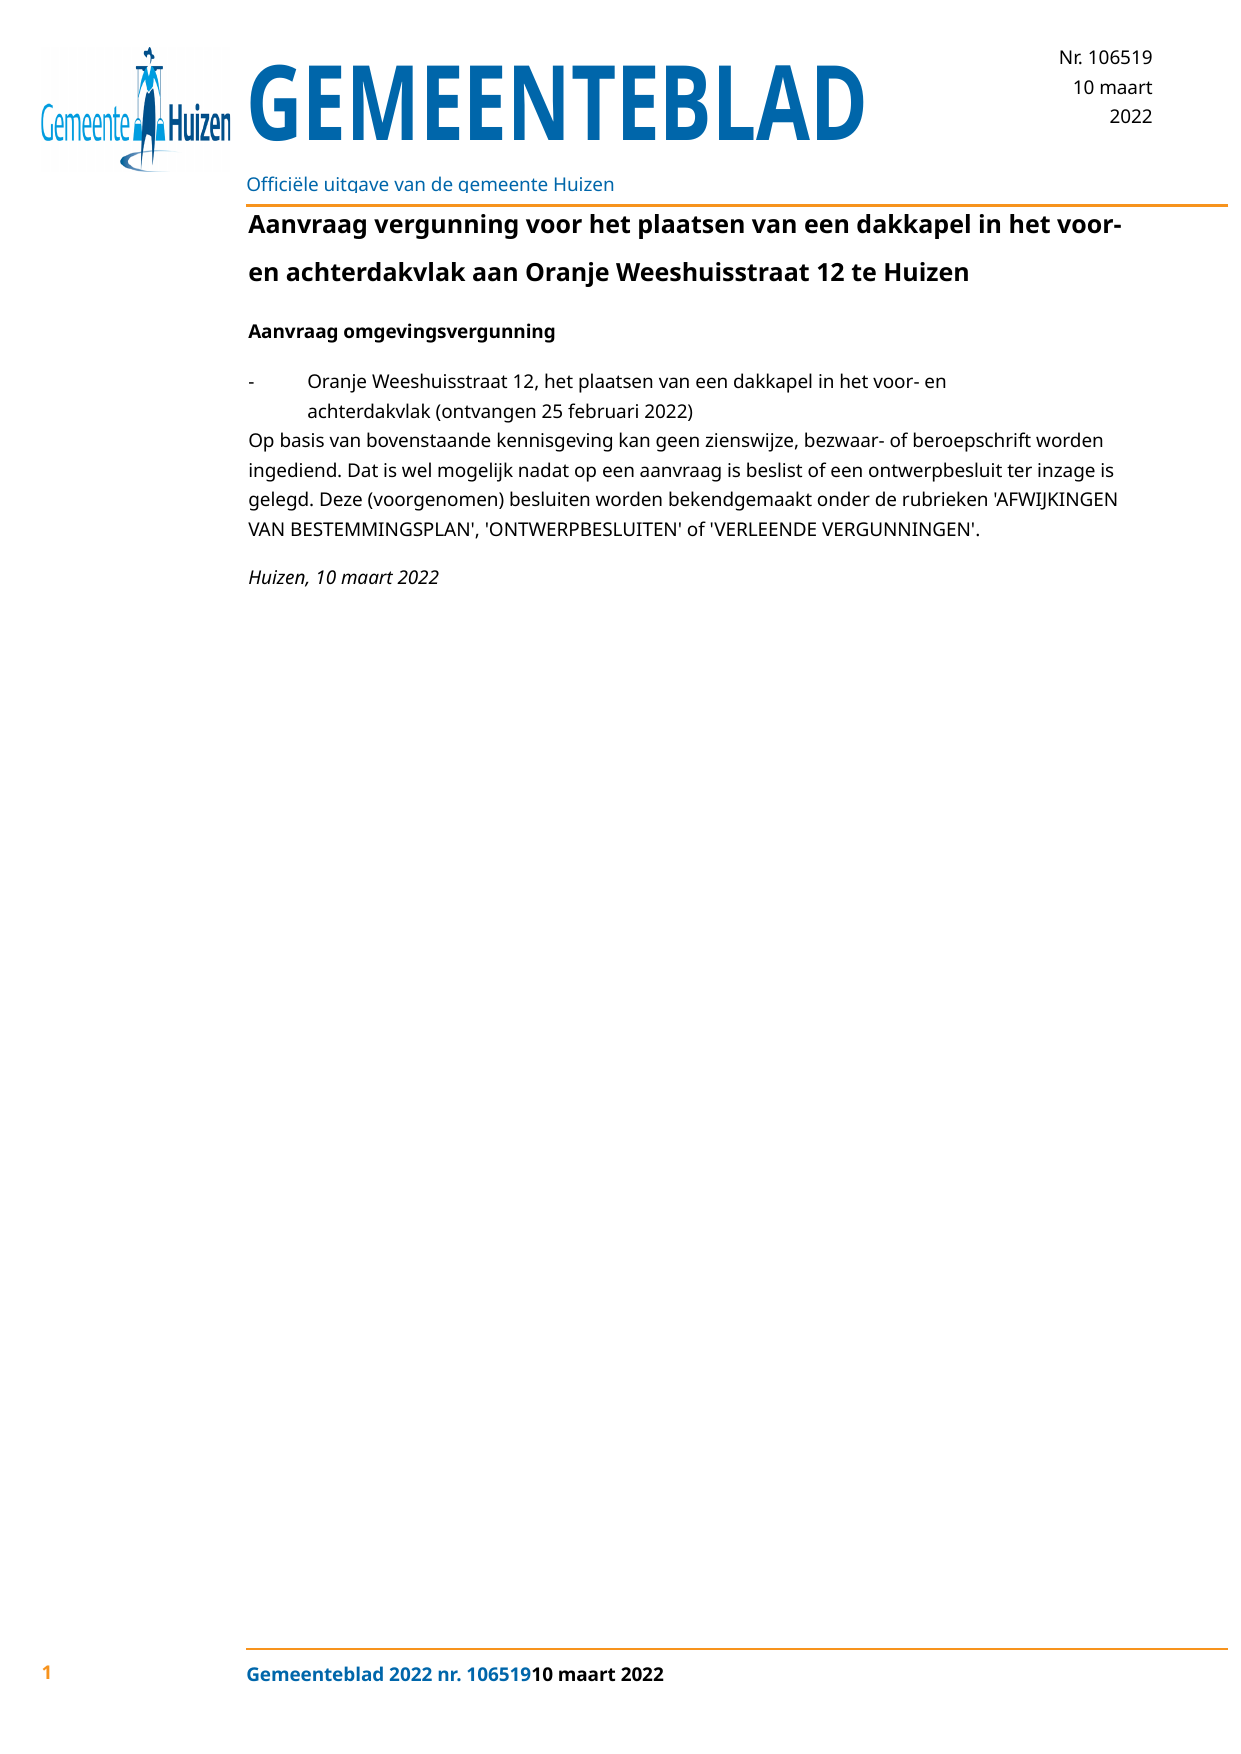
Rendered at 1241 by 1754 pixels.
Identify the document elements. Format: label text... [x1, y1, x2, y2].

list Oranje Weeshuisstraat 12, het plaatsen van een dakkapel in het voor- en achterdakvlak (ontvangen 25 februari 2022) [248, 368, 1152, 424]
text Op basis van bovenstaande kennisgeving kan geen zienswijze, bezwaar- of beroepschrift worden ingediend. Dat is wel mogelijk nadat op een aanvraag is beslist of een ontwerpbesluit ter inzage is gelegd. Deze (voorgenomen) besluiten worden bekendgemaakt onder de rubrieken 'AFWIJKINGEN VAN BESTEMMINGSPLAN', 'ONTWERPBESLUITEN' of 'VERLEENDE VERGUNNINGEN'. [248, 427, 1152, 542]
text Huizen, 10 maart 2022 [248, 564, 1152, 590]
text Aanvraag omgevingsvergunning [248, 318, 1152, 344]
picture [41, 47, 231, 172]
text Aanvraag vergunning voor het plaatsen van een dakkapel in het voor- en achterdakvlak aan Oranje Weeshuisstraat 12 te Huizen [248, 207, 1152, 288]
